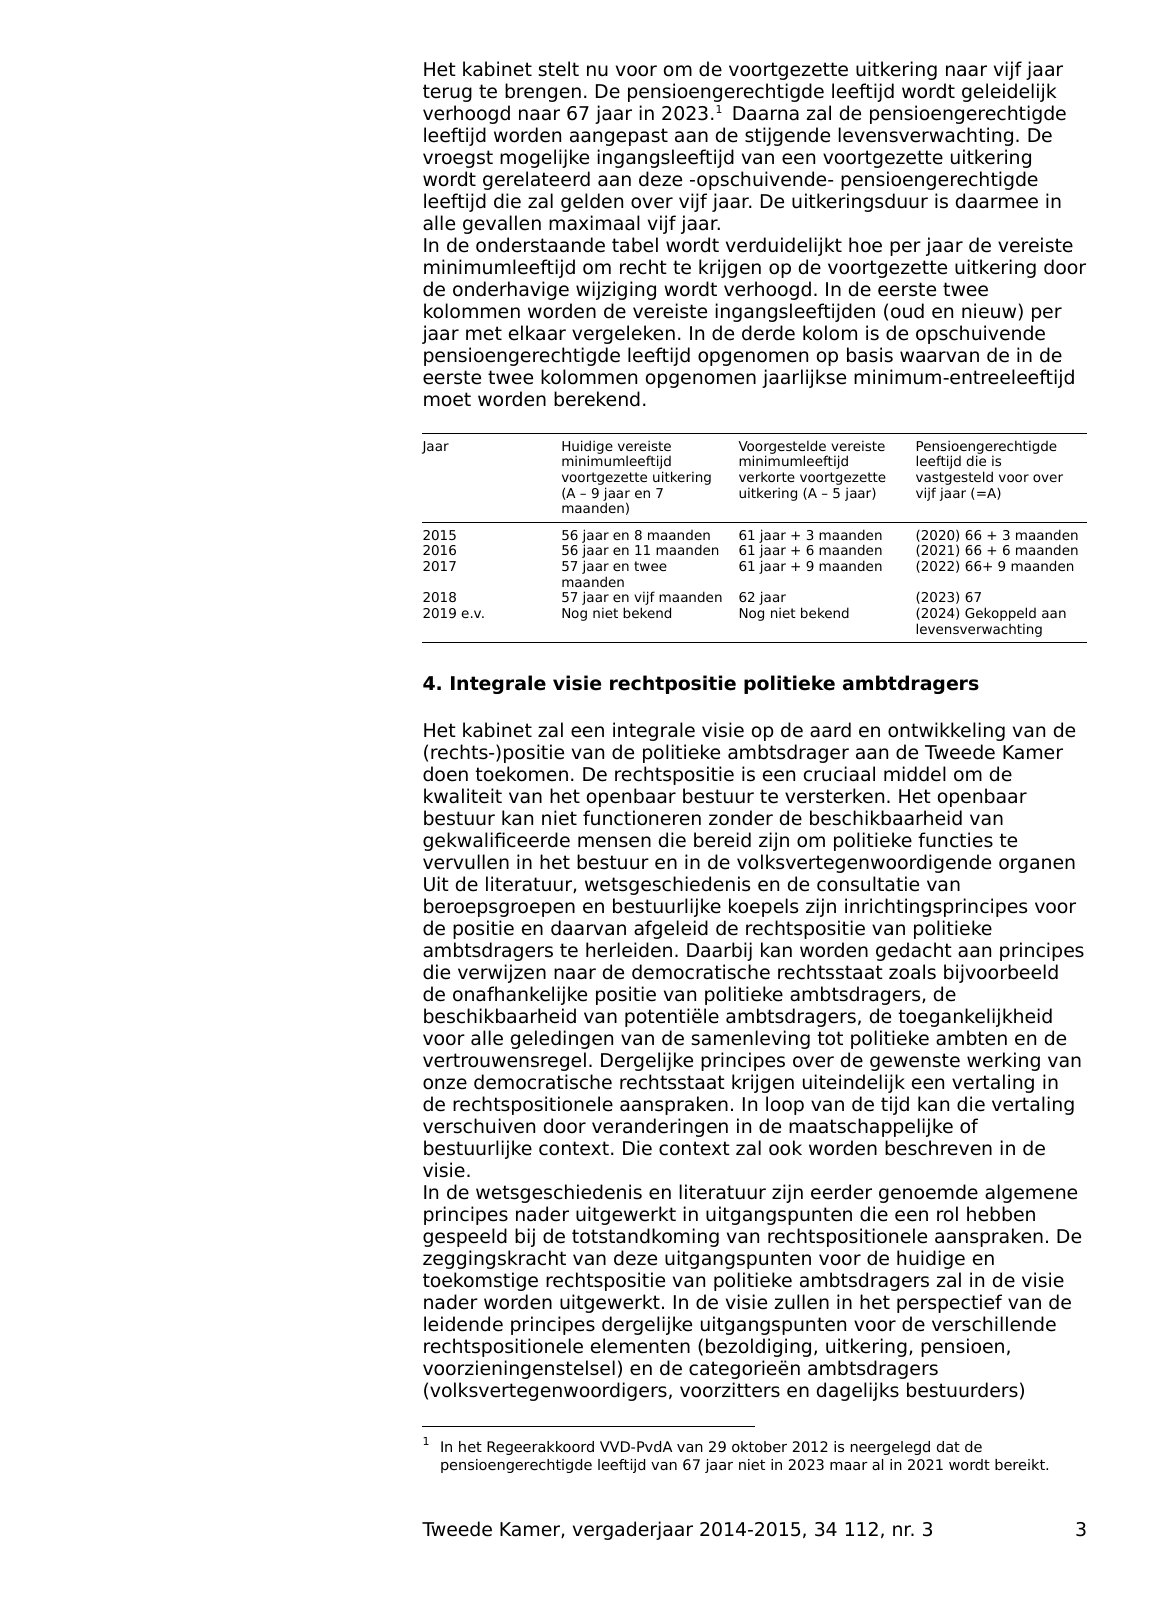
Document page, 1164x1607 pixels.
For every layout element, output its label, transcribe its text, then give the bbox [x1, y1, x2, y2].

table_cell 62 jaar [732, 590, 909, 606]
table_header Jaar [422, 434, 555, 522]
table_cell (2020) 66 + 3 maanden [910, 523, 1087, 543]
table_cell 2015 [422, 523, 555, 543]
table_cell Nog niet bekend [732, 606, 909, 642]
table_cell 2016 [422, 543, 555, 559]
text Het kabinet zal een integrale visie op de aard en ontwikkeling van de (rechts-)positie van de politieke ambtsdrager aan de Tweede Kamer doen toekomen. De rechtspositie is een cruciaal middel om de kwaliteit van het openbaar bestuur te versterken. Het openbaar bestuur kan niet functioneren zonder de beschikbaarheid van gekwalificeerde mensen die bereid zijn om politieke functies te vervullen in het bestuur en in de volksvertegenwoordigende organen [422, 720, 1087, 874]
table_cell (2021) 66 + 6 maanden [910, 543, 1087, 559]
table_cell (2024) Gekoppeld aan levensverwachting [910, 606, 1087, 642]
table_cell 56 jaar en 11 maanden [555, 543, 732, 559]
table_cell (2022) 66+ 9 maanden [910, 559, 1087, 590]
table_cell 57 jaar en twee maanden [555, 559, 732, 590]
text In het Regeerakkoord VVD-PvdA van 29 oktober 2012 is neergelegd dat de pensioengerechtigde leeftijd van 67 jaar niet in 2023 maar al in 2021 wordt bereikt. [422, 1435, 1087, 1474]
table_cell 61 jaar + 9 maanden [732, 559, 909, 590]
table_cell Nog niet bekend [555, 606, 732, 642]
table_header Huidige vereiste minimumleeftijd voortgezette uitkering (A – 9 jaar en 7 maanden) [555, 434, 732, 522]
table_cell 61 jaar + 3 maanden [732, 523, 909, 543]
table_cell 2018 [422, 590, 555, 606]
table_cell 57 jaar en vijf maanden [555, 590, 732, 606]
subtitle 4. Integrale visie rechtpositie politieke ambtdragers [422, 673, 1087, 695]
table_cell 2017 [422, 559, 555, 590]
table_header Pensioengerechtigde leeftijd die is vastgesteld voor over vijf jaar (=A) [910, 434, 1087, 522]
text Het kabinet stelt nu voor om de voortgezette uitkering naar vijf jaar terug te brengen. De pensioengerechtigde leeftijd wordt geleidelijk verhoogd naar 67 jaar in 2023. Daarna zal de pensioengerechtigde leeftijd worden aangepast aan de stijgende levensverwachting. De vroegst mogelijke ingangsleeftijd van een voortgezette uitkering wordt gerelateerd aan deze -opschuivende- pensioengerechtigde leeftijd die zal gelden over vijf jaar. De uitkeringsduur is daarmee in alle gevallen maximaal vijf jaar. [422, 59, 1087, 235]
table_cell 2019 e.v. [422, 606, 555, 642]
table_cell 56 jaar en 8 maanden [555, 523, 732, 543]
table_header Voorgestelde vereiste minimumleeftijd verkorte voortgezette uitkering (A – 5 jaar) [732, 434, 909, 522]
text In de wetsgeschiedenis en literatuur zijn eerder genoemde algemene principes nader uitgewerkt in uitgangspunten die een rol hebben gespeeld bij de totstandkoming van rechtspositionele aanspraken. De zeggingskracht van deze uitgangspunten voor de huidige en toekomstige rechtspositie van politieke ambtsdragers zal in de visie nader worden uitgewerkt. In de visie zullen in het perspectief van de leidende principes dergelijke uitgangspunten voor de verschillende rechtspositionele elementen (bezoldiging, uitkering, pensioen, voorzieningenstelsel) en de categorieën ambtsdragers (volksvertegenwoordigers, voorzitters en dagelijks bestuurders) [422, 1182, 1087, 1402]
table_cell (2023) 67 [910, 590, 1087, 606]
table_cell 61 jaar + 6 maanden [732, 543, 909, 559]
text In de onderstaande tabel wordt verduidelijkt hoe per jaar de vereiste minimumleeftijd om recht te krijgen op de voortgezette uitkering door de onderhavige wijziging wordt verhoogd. In de eerste twee kolommen worden de vereiste ingangsleeftijden (oud en nieuw) per jaar met elkaar vergeleken. In de derde kolom is de opschuivende pensioengerechtigde leeftijd opgenomen op basis waarvan de in de eerste twee kolommen opgenomen jaarlijkse minimum-entreeleeftijd moet worden berekend. [422, 235, 1087, 411]
text Uit de literatuur, wetsgeschiedenis en de consultatie van beroepsgroepen en bestuurlijke koepels zijn inrichtingsprincipes voor de positie en daarvan afgeleid de rechtspositie van politieke ambtsdragers te herleiden. Daarbij kan worden gedacht aan principes die verwijzen naar de democratische rechtsstaat zoals bijvoorbeeld de onafhankelijke positie van politieke ambtsdragers, de beschikbaarheid van potentiële ambtsdragers, de toegankelijkheid voor alle geledingen van de samenleving tot politieke ambten en de vertrouwensregel. Dergelijke principes over de gewenste werking van onze democratische rechtsstaat krijgen uiteindelijk een vertaling in de rechtspositionele aanspraken. In loop van de tijd kan die vertaling verschuiven door veranderingen in de maatschappelijke of bestuurlijke context. Die context zal ook worden beschreven in de visie. [422, 874, 1087, 1182]
